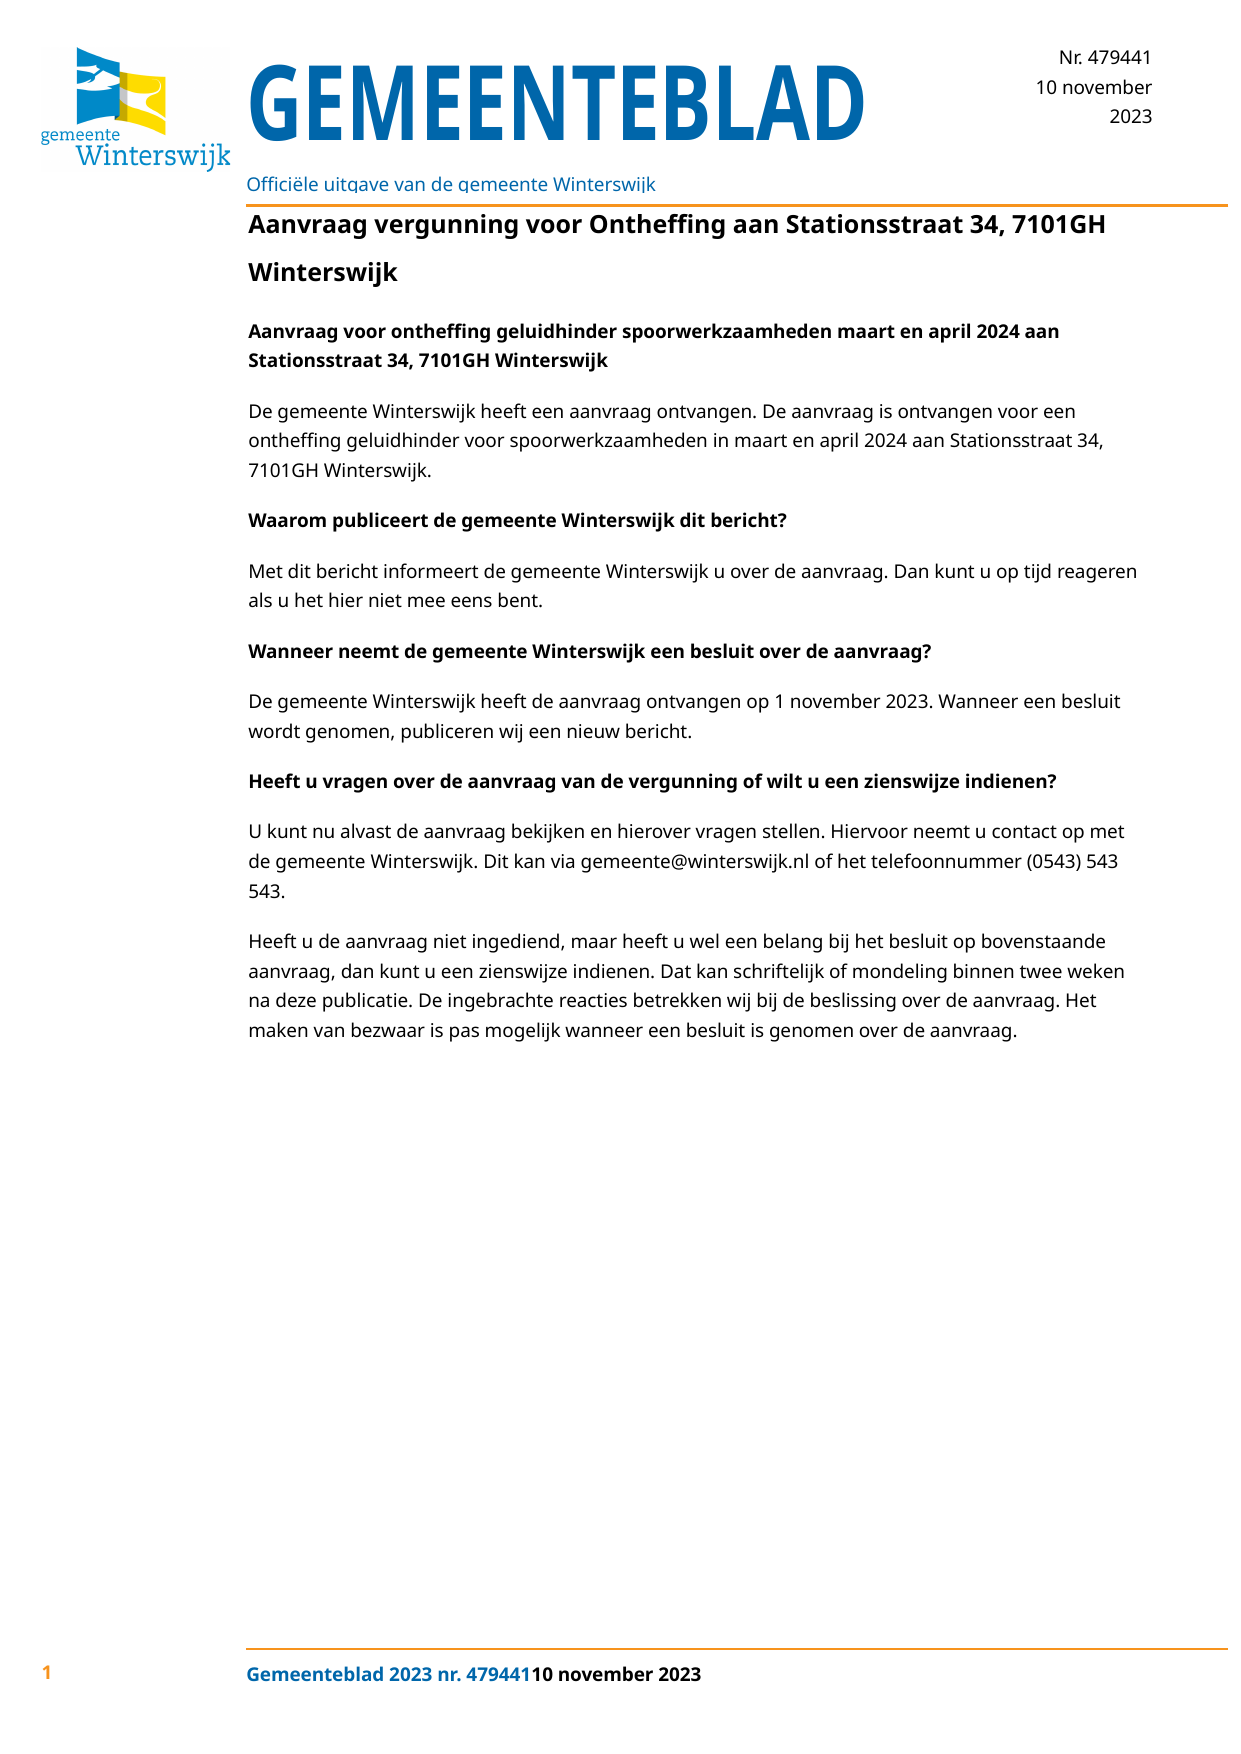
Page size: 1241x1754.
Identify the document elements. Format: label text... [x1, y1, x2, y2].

text Waarom publiceert de gemeente Winterswijk dit bericht? [248, 507, 1152, 533]
text Aanvraag vergunning voor Ontheffing aan Stationsstraat 34, 7101GH Winterswijk [248, 207, 1152, 288]
text Met dit bericht informeert de gemeente Winterswijk u over de aanvraag. Dan kunt u op tijd reageren als u het hier niet mee eens bent. [248, 558, 1152, 613]
text De gemeente Winterswijk heeft de aanvraag ontvangen op 1 november 2023. Wanneer een besluit wordt genomen, publiceren wij een nieuw bericht. [248, 688, 1152, 744]
text U kunt nu alvast de aanvraag bekijken en hierover vragen stellen. Hiervoor neemt u contact op met de gemeente Winterswijk. Dit kan via gemeente@winterswijk.nl of het telefoonnummer (0543) 543 543. [248, 819, 1152, 904]
text Aanvraag voor ontheffing geluidhinder spoorwerkzaamheden maart en april 2024 aan Stationsstraat 34, 7101GH Winterswijk [248, 318, 1152, 373]
picture [41, 47, 231, 172]
text Heeft u vragen over de aanvraag van de vergunning of wilt u een zienswijze indienen? [248, 768, 1152, 794]
text De gemeente Winterswijk heeft een aanvraag ontvangen. De aanvraag is ontvangen voor een ontheffing geluidhinder voor spoorwerkzaamheden in maart en april 2024 aan Stationsstraat 34, 7101GH Winterswijk. [248, 398, 1152, 483]
picture [225, 153, 231, 162]
text Heeft u de aanvraag niet ingediend, maar heeft u wel een belang bij het besluit op bovenstaande aanvraag, dan kunt u een zienswijze indienen. Dat kan schriftelijk of mondeling binnen twee weken na deze publicatie. De ingebrachte reacties betrekken wij bij de beslissing over de aanvraag. Het maken van bezwaar is pas mogelijk wanneer een besluit is genomen over de aanvraag. [248, 928, 1152, 1043]
text Wanneer neemt de gemeente Winterswijk een besluit over de aanvraag? [248, 638, 1152, 664]
